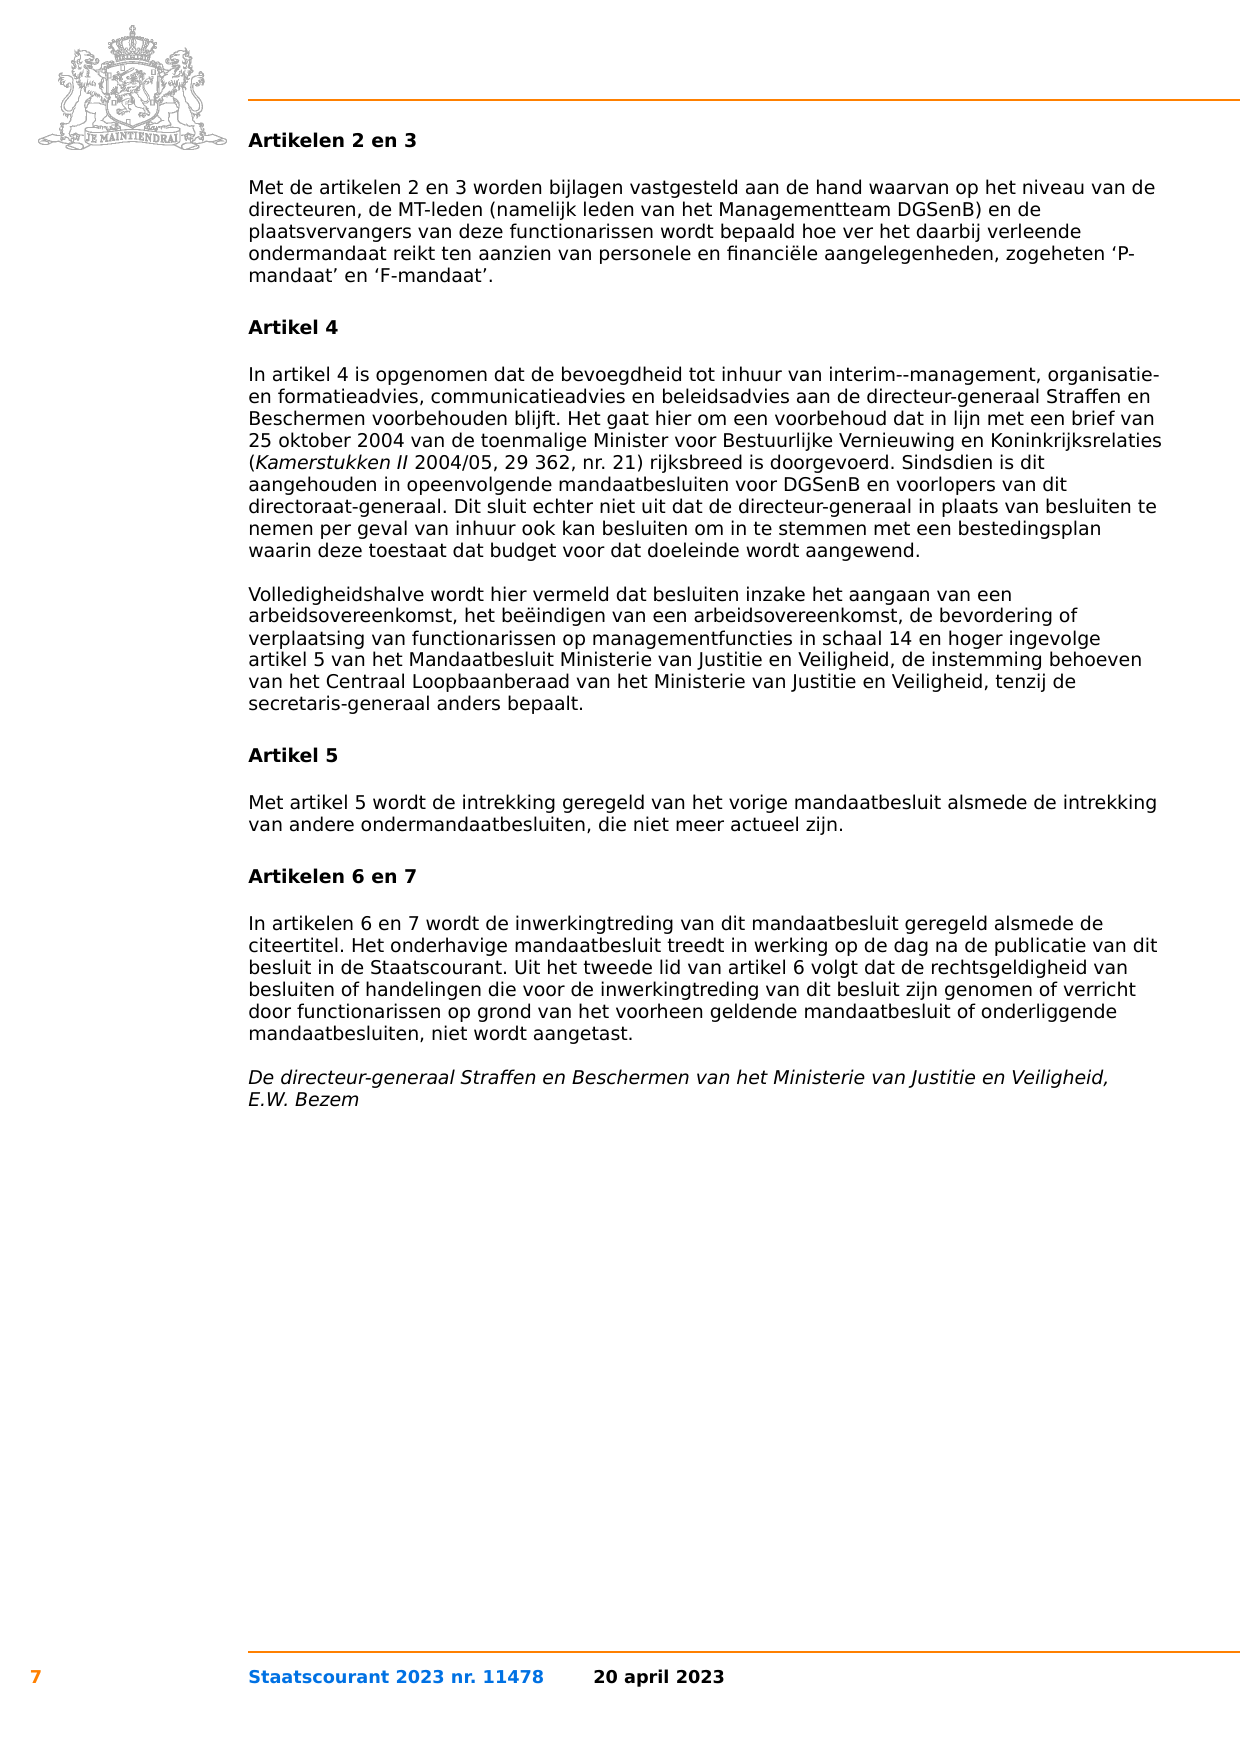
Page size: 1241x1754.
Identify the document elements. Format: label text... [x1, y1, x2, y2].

subtitle Artikel 5 [248, 745, 1163, 767]
text In artikel 4 is opgenomen dat de bevoegdheid tot inhuur van interim--management, organisatie- en formatieadvies, communicatieadvies en beleidsadvies aan de directeur-generaal Straffen en Beschermen voorbehouden blijft. Het gaat hier om een voorbehoud dat in lijn met een brief van 25 oktober 2004 van de toenmalige Minister voor Bestuurlijke Vernieuwing en Koninkrijksrelaties (Kamerstukken II 2004/05, 29 362, nr. 21) rijksbreed is doorgevoerd. Sindsdien is dit aangehouden in opeenvolgende mandaatbesluiten voor DGSenB en voorlopers van dit directoraat-generaal. Dit sluit echter niet uit dat de directeur-generaal in plaats van besluiten te nemen per geval van inhuur ook kan besluiten om in te stemmen met een bestedingsplan waarin deze toestaat dat budget voor dat doeleinde wordt aangewend. [248, 364, 1163, 562]
text Met de artikelen 2 en 3 worden bijlagen vastgesteld aan de hand waarvan op het niveau van de directeuren, de MT-leden (namelijk leden van het Managementteam DGSenB) en de plaatsvervangers van deze functionarissen wordt bepaald hoe ver het daarbij verleende ondermandaat reikt ten aanzien van personele en financiële aangelegenheden, zogeheten ‘P-mandaat’ en ‘F-mandaat’. [248, 177, 1163, 287]
subtitle Artikelen 2 en 3 [248, 130, 1163, 152]
text Volledigheidshalve wordt hier vermeld dat besluiten inzake het aangaan van een arbeidsovereenkomst, het beëindigen van een arbeidsovereenkomst, de bevordering of verplaatsing van functionarissen op managementfuncties in schaal 14 en hoger ingevolge artikel 5 van het Mandaatbesluit Ministerie van Justitie en Veiligheid, de instemming behoeven van het Centraal Loopbaanberaad van het Ministerie van Justitie en Veiligheid, tenzij de secretaris-generaal anders bepaalt. [248, 583, 1163, 715]
subtitle Artikel 4 [248, 317, 1163, 339]
text Met artikel 5 wordt de intrekking geregeld van het vorige mandaatbesluit alsmede de intrekking van andere ondermandaatbesluiten, die niet meer actueel zijn. [248, 792, 1163, 836]
subtitle Artikelen 6 en 7 [248, 866, 1163, 888]
picture [38, 25, 227, 150]
text De directeur-generaal Straffen en Beschermen van het Ministerie van Justitie en Veiligheid, E.W. Bezem [248, 1067, 1163, 1111]
text In artikelen 6 en 7 wordt de inwerkingtreding van dit mandaatbesluit geregeld alsmede de citeertitel. Het onderhavige mandaatbesluit treedt in werking op de dag na de publicatie van dit besluit in de Staatscourant. Uit het tweede lid van artikel 6 volgt dat de rechtsgeldigheid van besluiten of handelingen die voor de inwerkingtreding van dit besluit zijn genomen of verricht door functionarissen op grond van het voorheen geldende mandaatbesluit of onderliggende mandaatbesluiten, niet wordt aangetast. [248, 913, 1163, 1045]
